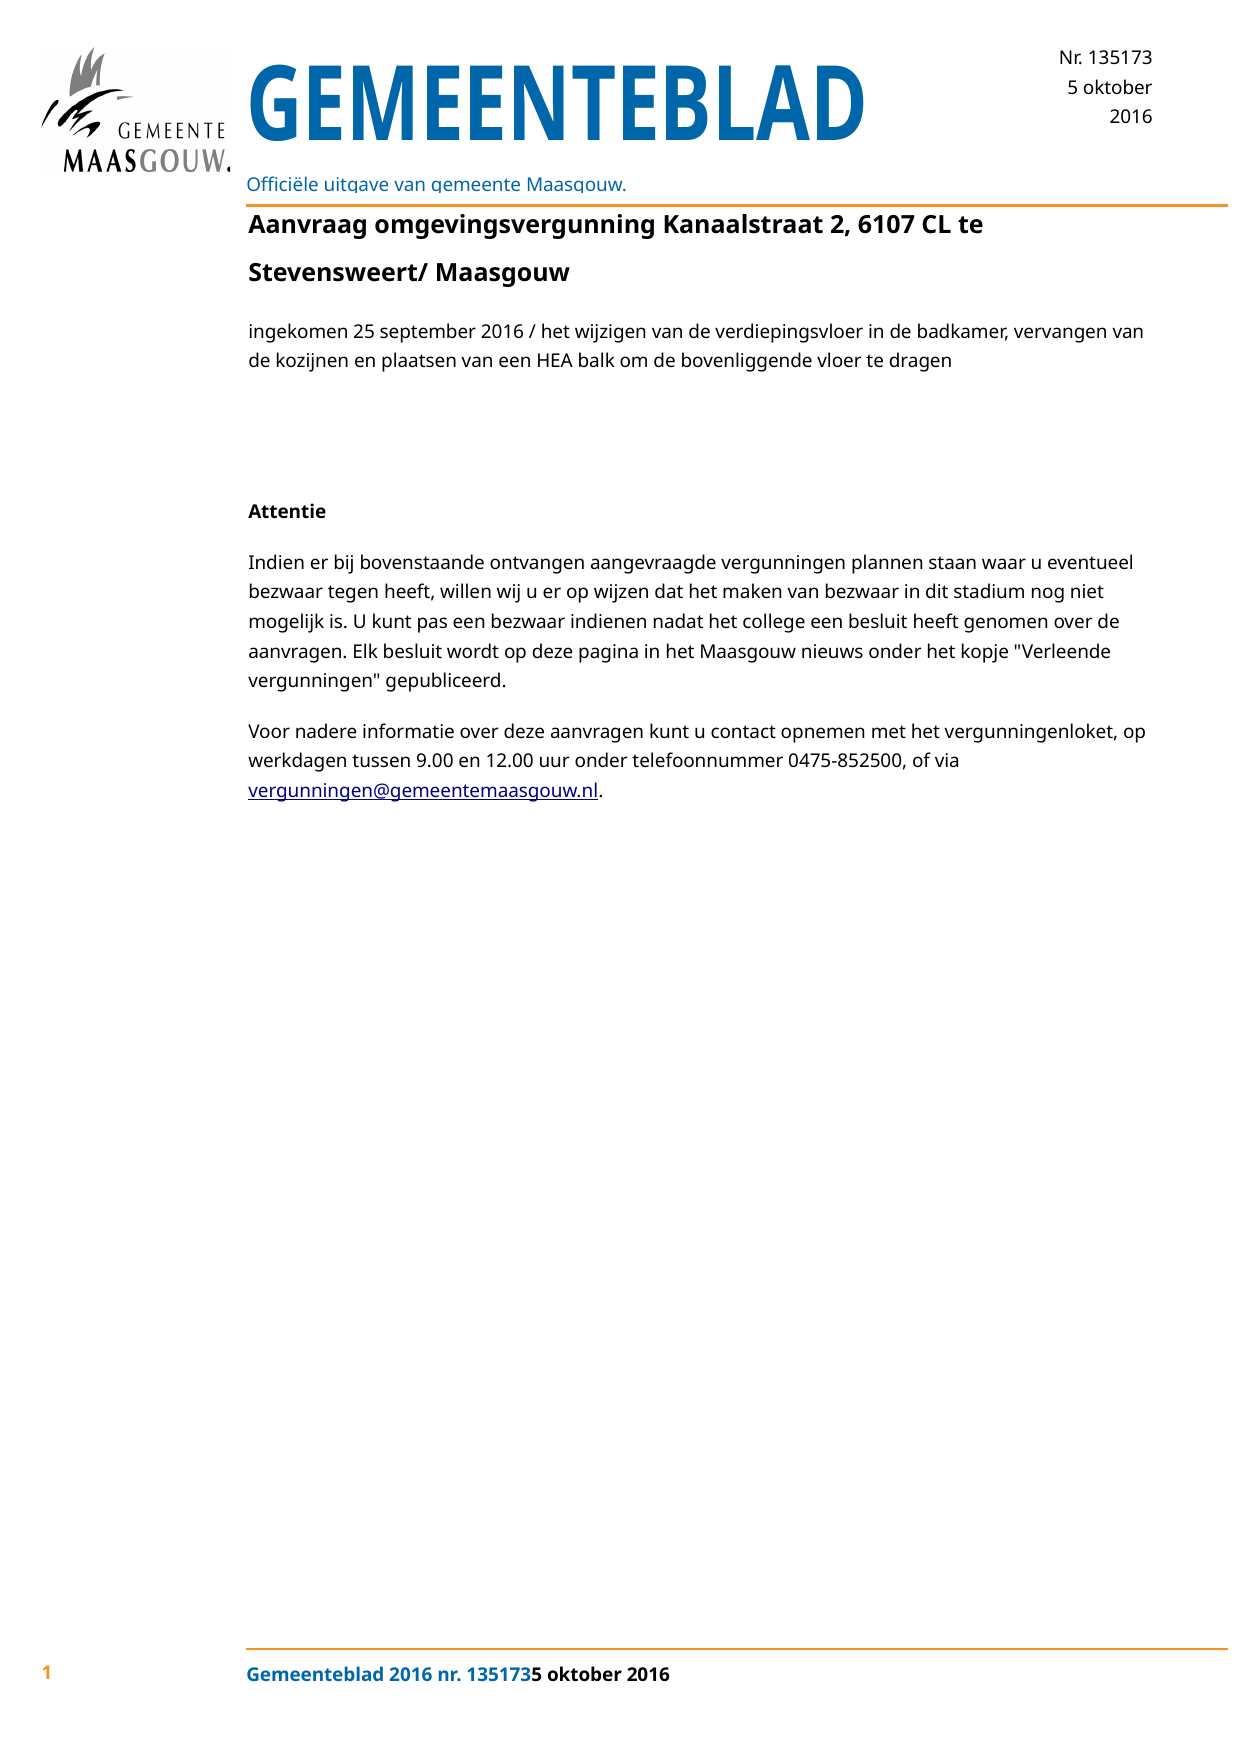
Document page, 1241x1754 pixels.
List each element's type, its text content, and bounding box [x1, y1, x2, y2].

text Voor nadere informatie over deze aanvragen kunt u contact opnemen met het vergunningenloket, op werkdagen tussen 9.00 en 12.00 uur onder telefoonnummer 0475-852500, of via vergunningen@gemeentemaasgouw.nl. [248, 718, 1152, 803]
picture [41, 47, 231, 172]
text Aanvraag omgevingsvergunning Kanaalstraat 2, 6107 CL te Stevensweert/ Maasgouw [248, 207, 1152, 288]
text ingekomen 25 september 2016 / het wijzigen van de verdiepingsvloer in de badkamer, vervangen van de kozijnen en plaatsen van een HEA balk om de bovenliggende vloer te dragen [248, 318, 1152, 373]
text Indien er bij bovenstaande ontvangen aangevraagde vergunningen plannen staan waar u eventueel bezwaar tegen heeft, willen wij u er op wijzen dat het maken van bezwaar in dit stadium nog niet mogelijk is. U kunt pas een bezwaar indienen nadat het college een besluit heeft genomen over de aanvragen. Elk besluit wordt op deze pagina in het Maasgouw nieuws onder het kopje "Verleende vergunningen" gepubliceerd. [248, 549, 1152, 693]
text Attentie [248, 499, 1152, 524]
